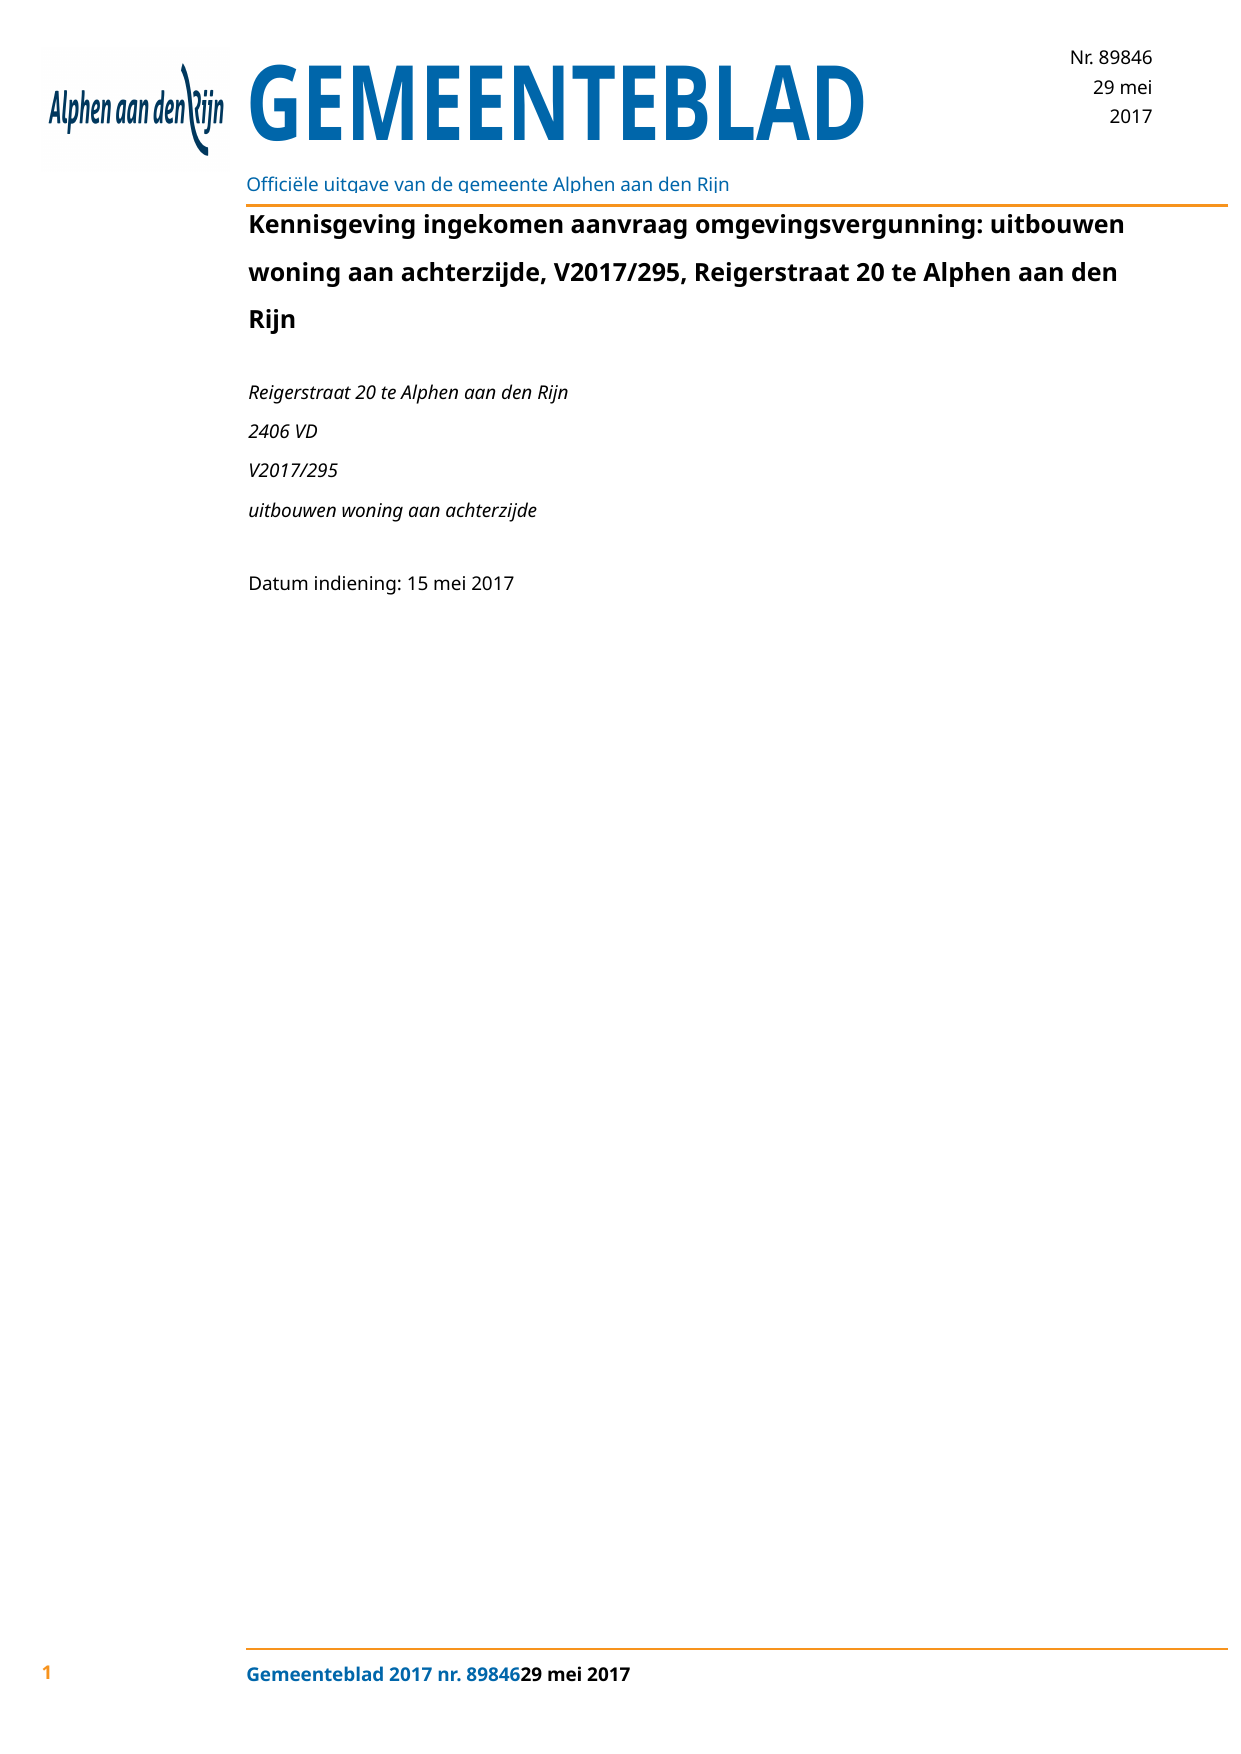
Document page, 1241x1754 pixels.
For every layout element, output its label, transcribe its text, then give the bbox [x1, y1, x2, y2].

text uitbouwen woning aan achterzijde [248, 497, 1152, 523]
picture [41, 47, 231, 172]
text V2017/295 [248, 458, 1152, 483]
text Kennisgeving ingekomen aanvraag omgevingsvergunning: uitbouwen woning aan achterzijde, V2017/295, Reigerstraat 20 te Alphen aan den Rijn [248, 207, 1152, 336]
text 2406 VD [248, 418, 1152, 444]
text Reigerstraat 20 te Alphen aan den Rijn [248, 379, 1152, 405]
text Datum indiening: 15 mei 2017 [248, 570, 1152, 596]
